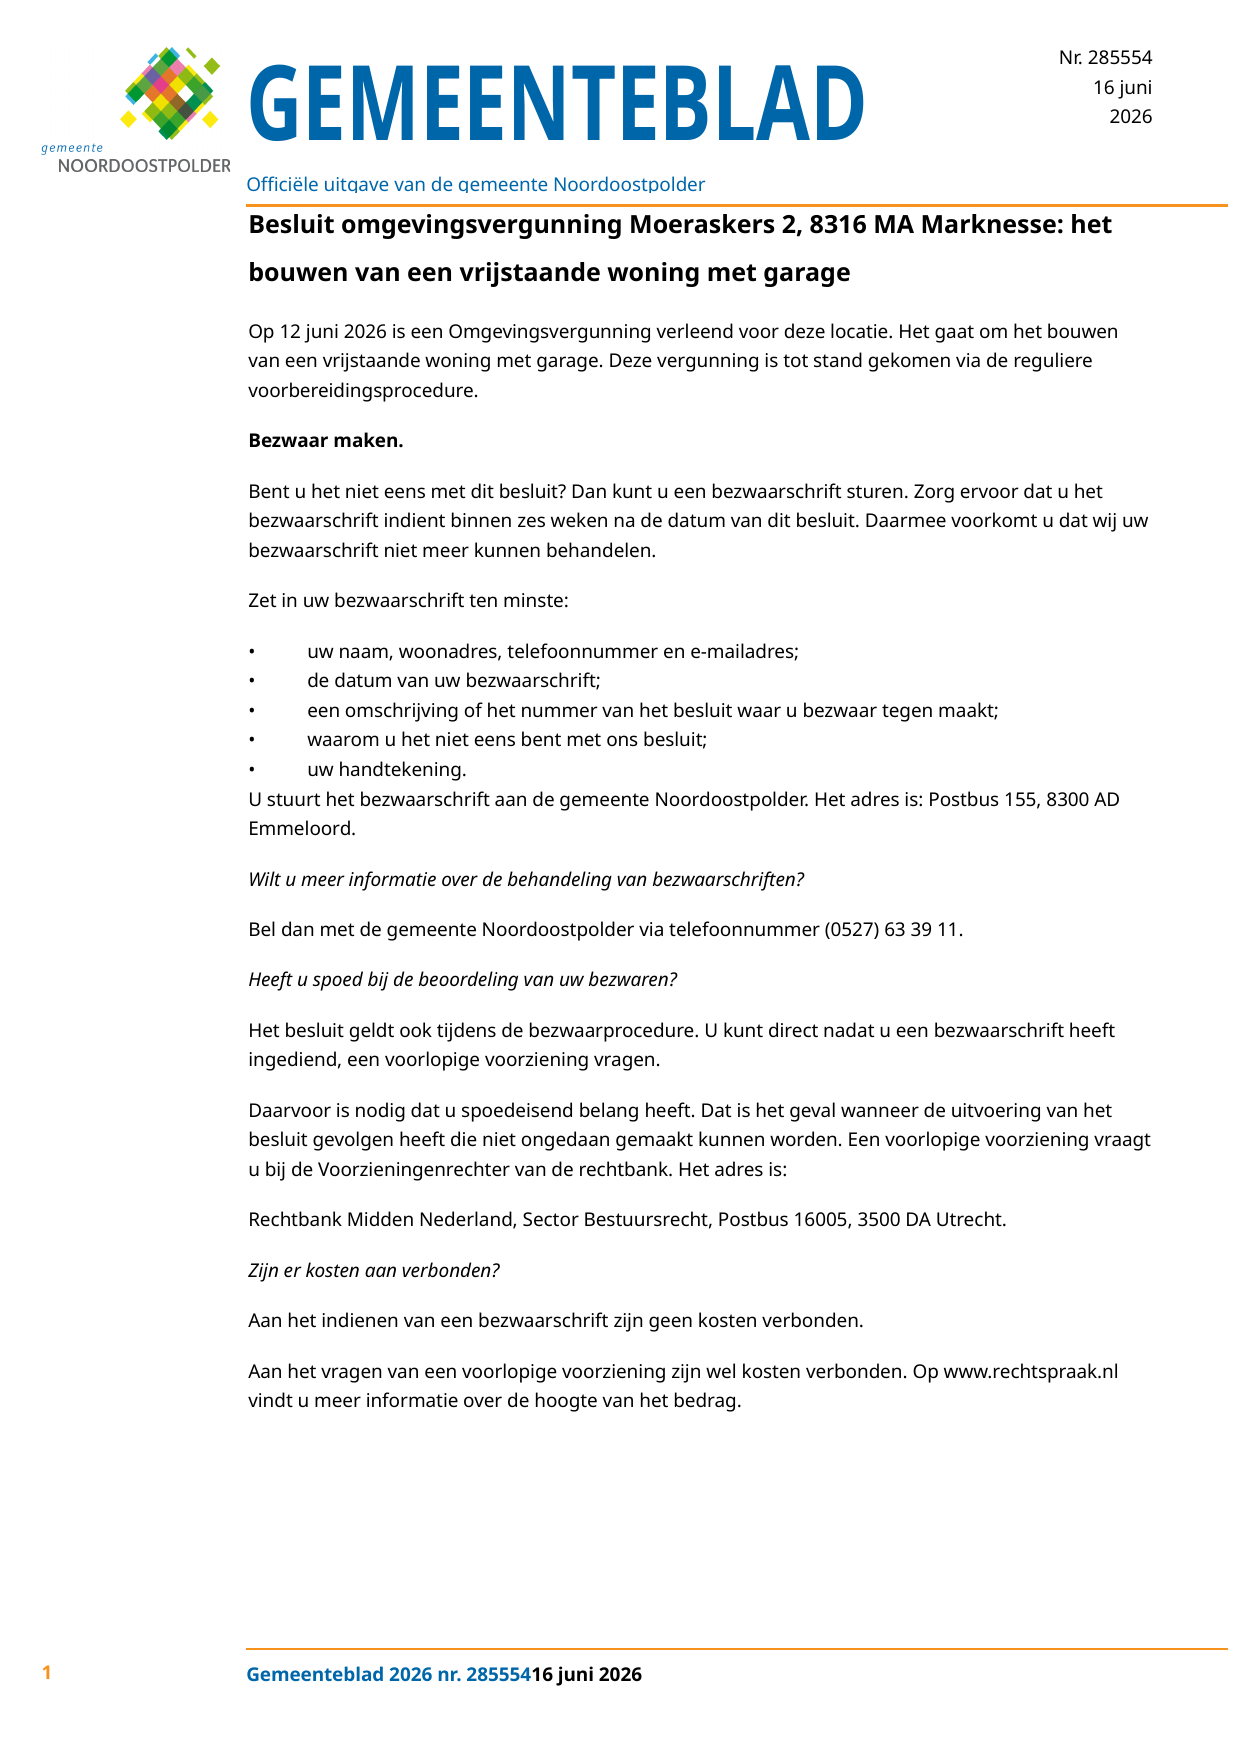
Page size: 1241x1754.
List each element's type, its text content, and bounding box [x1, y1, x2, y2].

text Zijn er kosten aan verbonden? [248, 1257, 1152, 1283]
list een omschrijving of het nummer van het besluit waar u bezwaar tegen maakt; [248, 697, 1152, 723]
text Het besluit geldt ook tijdens de bezwaarprocedure. U kunt direct nadat u een bezwaarschrift heeft ingediend, een voorlopige voorziening vragen. [248, 1017, 1152, 1072]
text U stuurt het bezwaarschrift aan de gemeente Noordoostpolder. Het adres is: Postbus 155, 8300 AD Emmeloord. [248, 786, 1152, 841]
text Besluit omgevingsvergunning Moeraskers 2, 8316 MA Marknesse: het bouwen van een vrijstaande woning met garage [248, 207, 1152, 288]
text Bezwaar maken. [248, 427, 1152, 453]
text Aan het indienen van een bezwaarschrift zijn geen kosten verbonden. [248, 1307, 1152, 1333]
text Bent u het niet eens met dit besluit? Dan kunt u een bezwaarschrift sturen. Zorg ervoor dat u het bezwaarschrift indient binnen zes weken na de datum van dit besluit. Daarmee voorkomt u dat wij uw bezwaarschrift niet meer kunnen behandelen. [248, 478, 1152, 563]
text Rechtbank Midden Nederland, Sector Bestuursrecht, Postbus 16005, 3500 DA Utrecht. [248, 1207, 1152, 1232]
text Daarvoor is nodig dat u spoedeisend belang heeft. Dat is het geval wanneer de uitvoering van het besluit gevolgen heeft die niet ongedaan gemaakt kunnen worden. Een voorlopige voorziening vraagt u bij de Voorzieningenrechter van de rechtbank. Het adres is: [248, 1097, 1152, 1182]
picture [41, 47, 231, 172]
text Op 12 juni 2026 is een Omgevingsvergunning verleend voor deze locatie. Het gaat om het bouwen van een vrijstaande woning met garage. Deze vergunning is tot stand gekomen via de reguliere voorbereidingsprocedure. [248, 318, 1152, 403]
list uw naam, woonadres, telefoonnummer en e-mailadres; [248, 638, 1152, 664]
list waarom u het niet eens bent met ons besluit; [248, 727, 1152, 752]
text Wilt u meer informatie over de behandeling van bezwaarschriften? [248, 866, 1152, 892]
text Aan het vragen van een voorlopige voorziening zijn wel kosten verbonden. Op www.rechtspraak.nl vindt u meer informatie over de hoogte van het bedrag. [248, 1358, 1152, 1413]
text Bel dan met de gemeente Noordoostpolder via telefoonnummer (0527) 63 39 11. [248, 916, 1152, 942]
list de datum van uw bezwaarschrift; [248, 667, 1152, 693]
text Heeft u spoed bij de beoordeling van uw bezwaren? [248, 967, 1152, 992]
list uw handtekening. [248, 756, 1152, 782]
text Zet in uw bezwaarschrift ten minste: [248, 587, 1152, 613]
